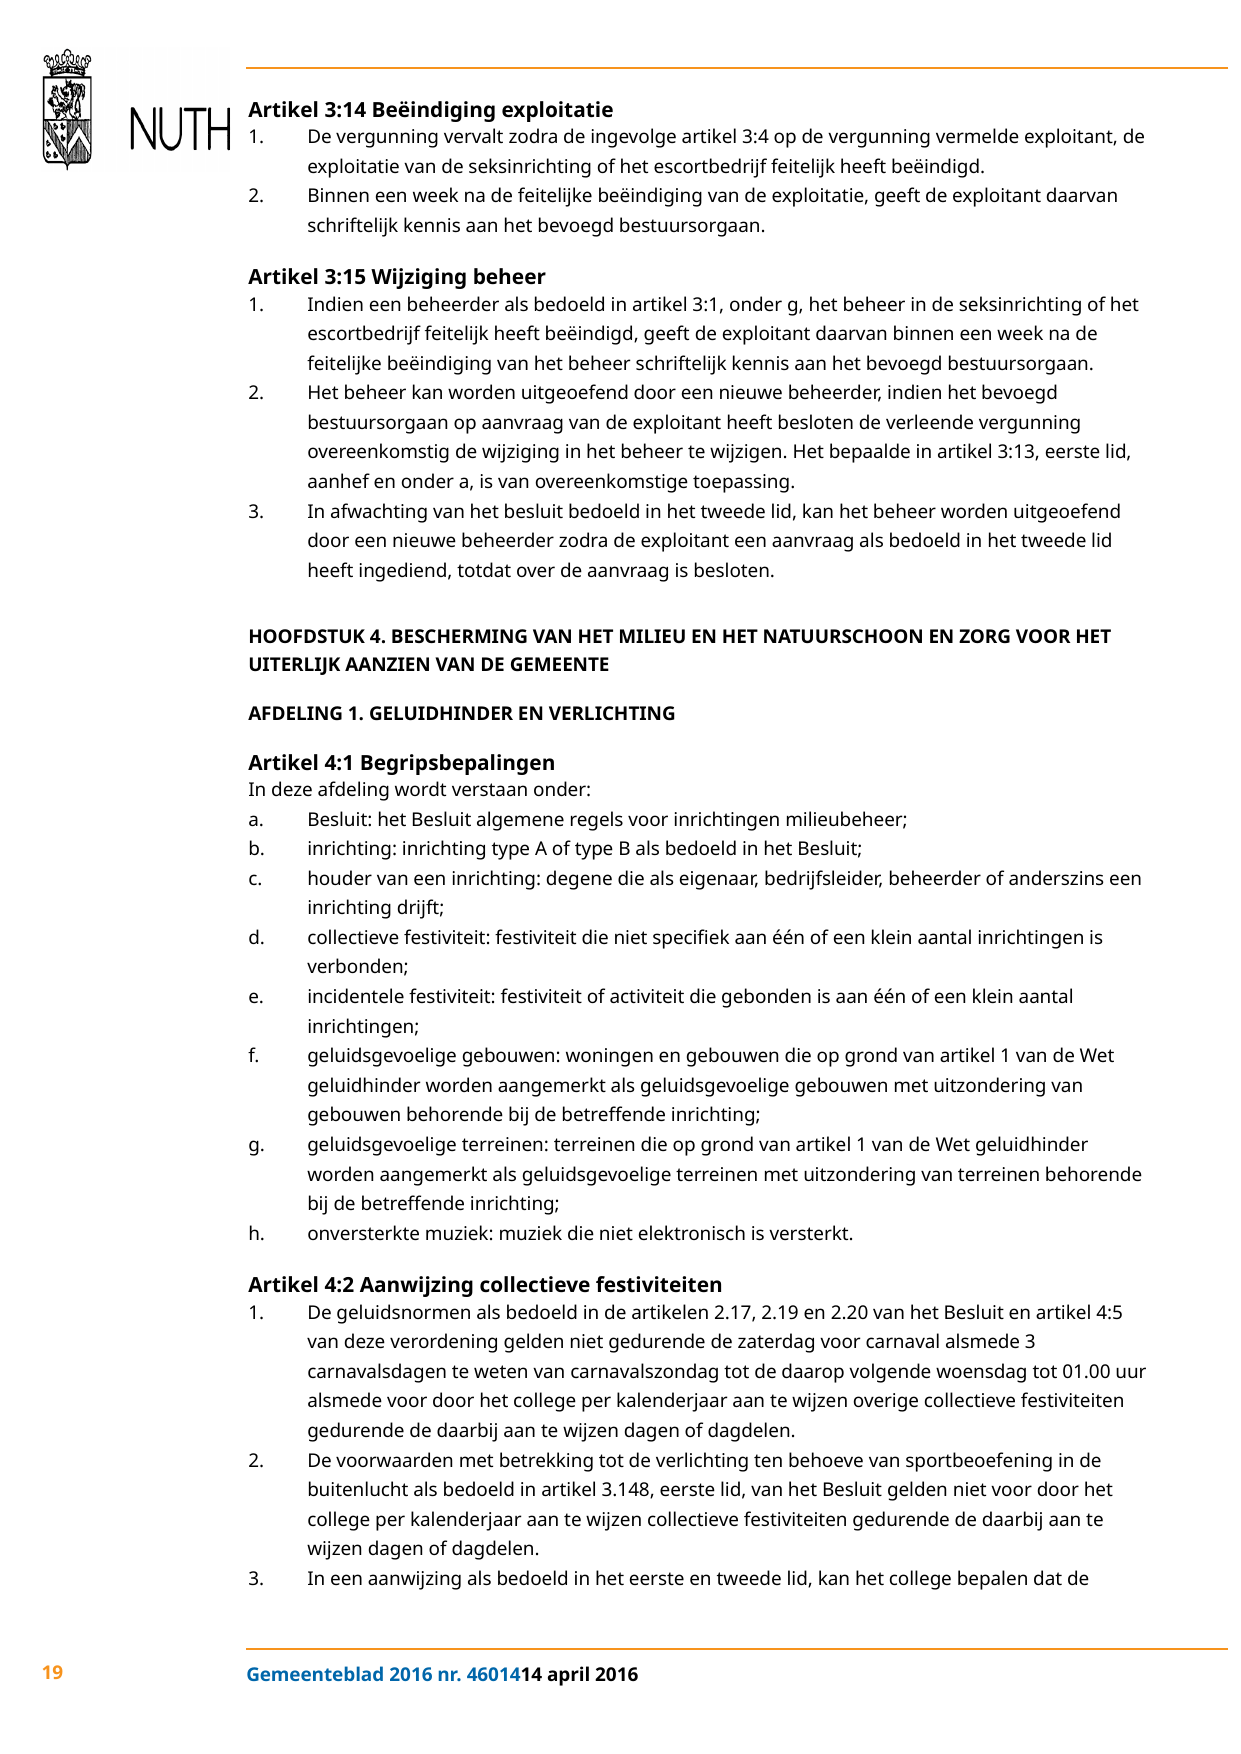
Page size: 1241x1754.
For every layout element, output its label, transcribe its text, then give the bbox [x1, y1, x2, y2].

list houder van een inrichting: degene die als eigenaar, bedrijfsleider, beheerder of anderszins een inrichting drijft; [248, 865, 1152, 920]
list In afwachting van het besluit bedoeld in het tweede lid, kan het beheer worden uitgeoefend door een nieuwe beheerder zodra de exploitant een aanvraag als bedoeld in het tweede lid heeft ingediend, totdat over de aanvraag is besloten. [248, 498, 1152, 583]
text Artikel 3:15 Wijziging beheer [248, 262, 1152, 291]
text HOOFDSTUK 4. BESCHERMING VAN HET MILIEU EN HET NATUURSCHOON EN ZORG VOOR HET UITERLIJK AANZIEN VAN DE GEMEENTE [248, 623, 1152, 678]
list collectieve festiviteit: festiviteit die niet specifiek aan één of een klein aantal inrichtingen is verbonden; [248, 924, 1152, 979]
list incidentele festiviteit: festiviteit of activiteit die gebonden is aan één of een klein aantal inrichtingen; [248, 983, 1152, 1039]
list Besluit: het Besluit algemene regels voor inrichtingen milieubeheer; [248, 806, 1152, 832]
picture [41, 47, 231, 172]
list Het beheer kan worden uitgeoefend door een nieuwe beheerder, indien het bevoegd bestuursorgaan op aanvraag van de exploitant heeft besloten de verleende vergunning overeenkomstig de wijziging in het beheer te wijzigen. Het bepaalde in artikel 3:13, eerste lid, aanhef en onder a, is van overeenkomstige toepassing. [248, 379, 1152, 494]
text AFDELING 1. GELUIDHINDER EN VERLICHTING [248, 698, 1152, 727]
list onversterkte muziek: muziek die niet elektronisch is versterkt. [248, 1220, 1152, 1246]
list De geluidsnormen als bedoeld in de artikelen 2.17, 2.19 en 2.20 van het Besluit en artikel 4:5 van deze verordening gelden niet gedurende de zaterdag voor carnaval alsmede 3 carnavalsdagen te weten van carnavalszondag tot de daarop volgende woensdag tot 01.00 uur alsmede voor door het college per kalenderjaar aan te wijzen overige collectieve festiviteiten gedurende de daarbij aan te wijzen dagen of dagdelen. [248, 1299, 1152, 1443]
list Indien een beheerder als bedoeld in artikel 3:1, onder g, het beheer in de seksinrichting of het escortbedrijf feitelijk heeft beëindigd, geeft de exploitant daarvan binnen een week na de feitelijke beëindiging van het beheer schriftelijk kennis aan het bevoegd bestuursorgaan. [248, 291, 1152, 376]
list In een aanwijzing als bedoeld in het eerste en tweede lid, kan het college bepalen dat de [248, 1565, 1152, 1591]
list Binnen een week na de feitelijke beëindiging van de exploitatie, geeft de exploitant daarvan schriftelijk kennis aan het bevoegd bestuursorgaan. [248, 182, 1152, 238]
text Artikel 4:2 Aanwijzing collectieve festiviteiten [248, 1270, 1152, 1299]
list De vergunning vervalt zodra de ingevolge artikel 3:4 op de vergunning vermelde exploitant, de exploitatie van de seksinrichting of het escortbedrijf feitelijk heeft beëindigd. [248, 123, 1152, 178]
text Artikel 3:14 Beëindiging exploitatie [248, 95, 1152, 123]
list geluidsgevoelige terreinen: terreinen die op grond van artikel 1 van de Wet geluidhinder worden aangemerkt als geluidsgevoelige terreinen met uitzondering van terreinen behorende bij de betreffende inrichting; [248, 1131, 1152, 1216]
list geluidsgevoelige gebouwen: woningen en gebouwen die op grond van artikel 1 van de Wet geluidhinder worden aangemerkt als geluidsgevoelige gebouwen met uitzondering van gebouwen behorende bij de betreffende inrichting; [248, 1042, 1152, 1127]
list De voorwaarden met betrekking tot de verlichting ten behoeve van sportbeoefening in de buitenlucht als bedoeld in artikel 3.148, eerste lid, van het Besluit gelden niet voor door het college per kalenderjaar aan te wijzen collectieve festiviteiten gedurende de daarbij aan te wijzen dagen of dagdelen. [248, 1447, 1152, 1561]
list inrichting: inrichting type A of type B als bedoeld in het Besluit; [248, 835, 1152, 861]
text In deze afdeling wordt verstaan onder: [248, 776, 1152, 802]
text Artikel 4:1 Begripsbepalingen [248, 748, 1152, 776]
